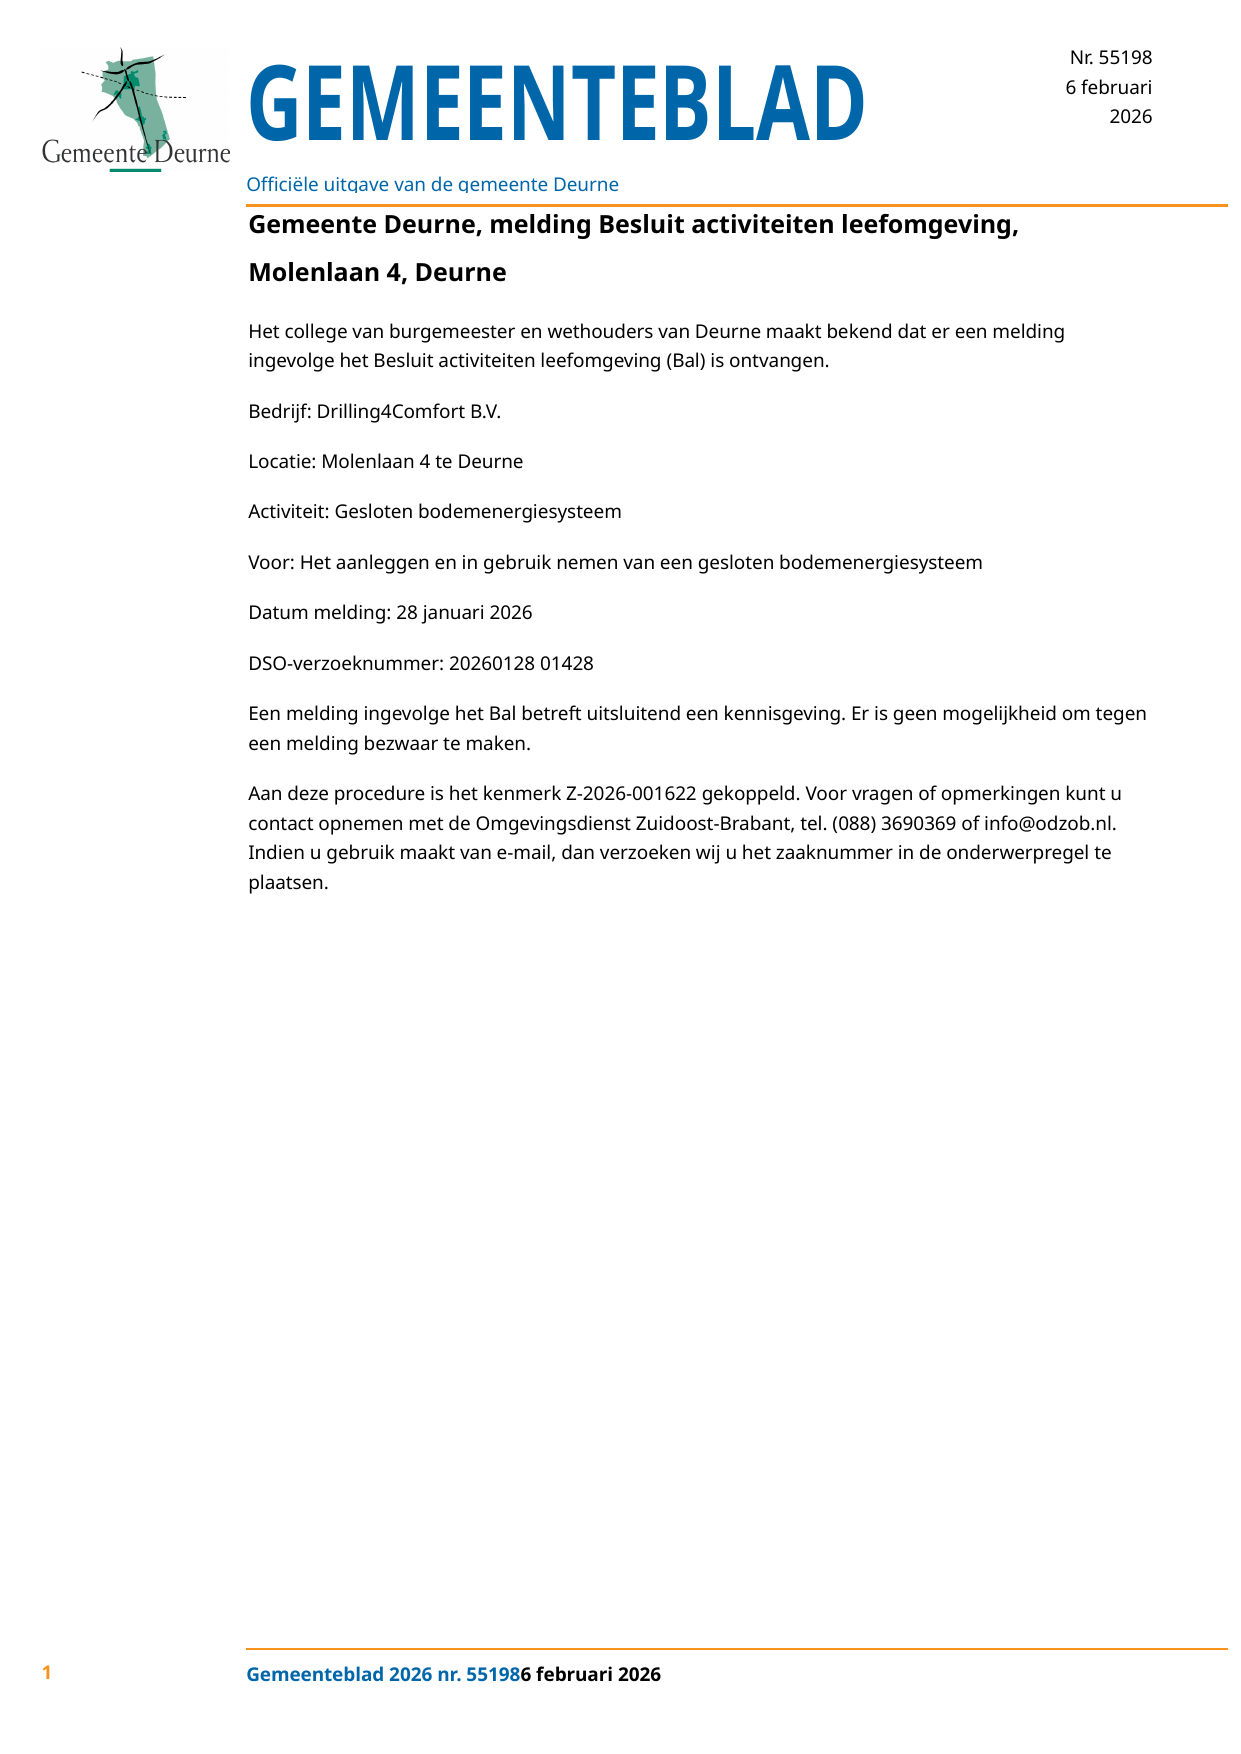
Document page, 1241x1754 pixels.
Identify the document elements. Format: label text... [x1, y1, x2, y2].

text Datum melding: 28 januari 2026 [248, 599, 1152, 625]
text Voor: Het aanleggen en in gebruik nemen van een gesloten bodemenergiesysteem [248, 549, 1152, 575]
text Een melding ingevolge het Bal betreft uitsluitend een kennisgeving. Er is geen mogelijkheid om tegen een melding bezwaar te maken. [248, 700, 1152, 756]
text Het college van burgemeester en wethouders van Deurne maakt bekend dat er een melding ingevolge het Besluit activiteiten leefomgeving (Bal) is ontvangen. [248, 318, 1152, 373]
picture [41, 47, 231, 172]
text Bedrijf: Drilling4Comfort B.V. [248, 398, 1152, 424]
text Aan deze procedure is het kenmerk Z-2026-001622 gekoppeld. Voor vragen of opmerkingen kunt u contact opnemen met de Omgevingsdienst Zuidoost-Brabant, tel. (088) 3690369 of info@odzob.nl. Indien u gebruik maakt van e-mail, dan verzoeken wij u het zaaknummer in de onderwerpregel te plaatsen. [248, 780, 1152, 895]
text Locatie: Molenlaan 4 te Deurne [248, 448, 1152, 474]
text DSO-verzoeknummer: 20260128 01428 [248, 650, 1152, 676]
text Activiteit: Gesloten bodemenergiesysteem [248, 499, 1152, 524]
text Gemeente Deurne, melding Besluit activiteiten leefomgeving, Molenlaan 4, Deurne [248, 207, 1152, 288]
